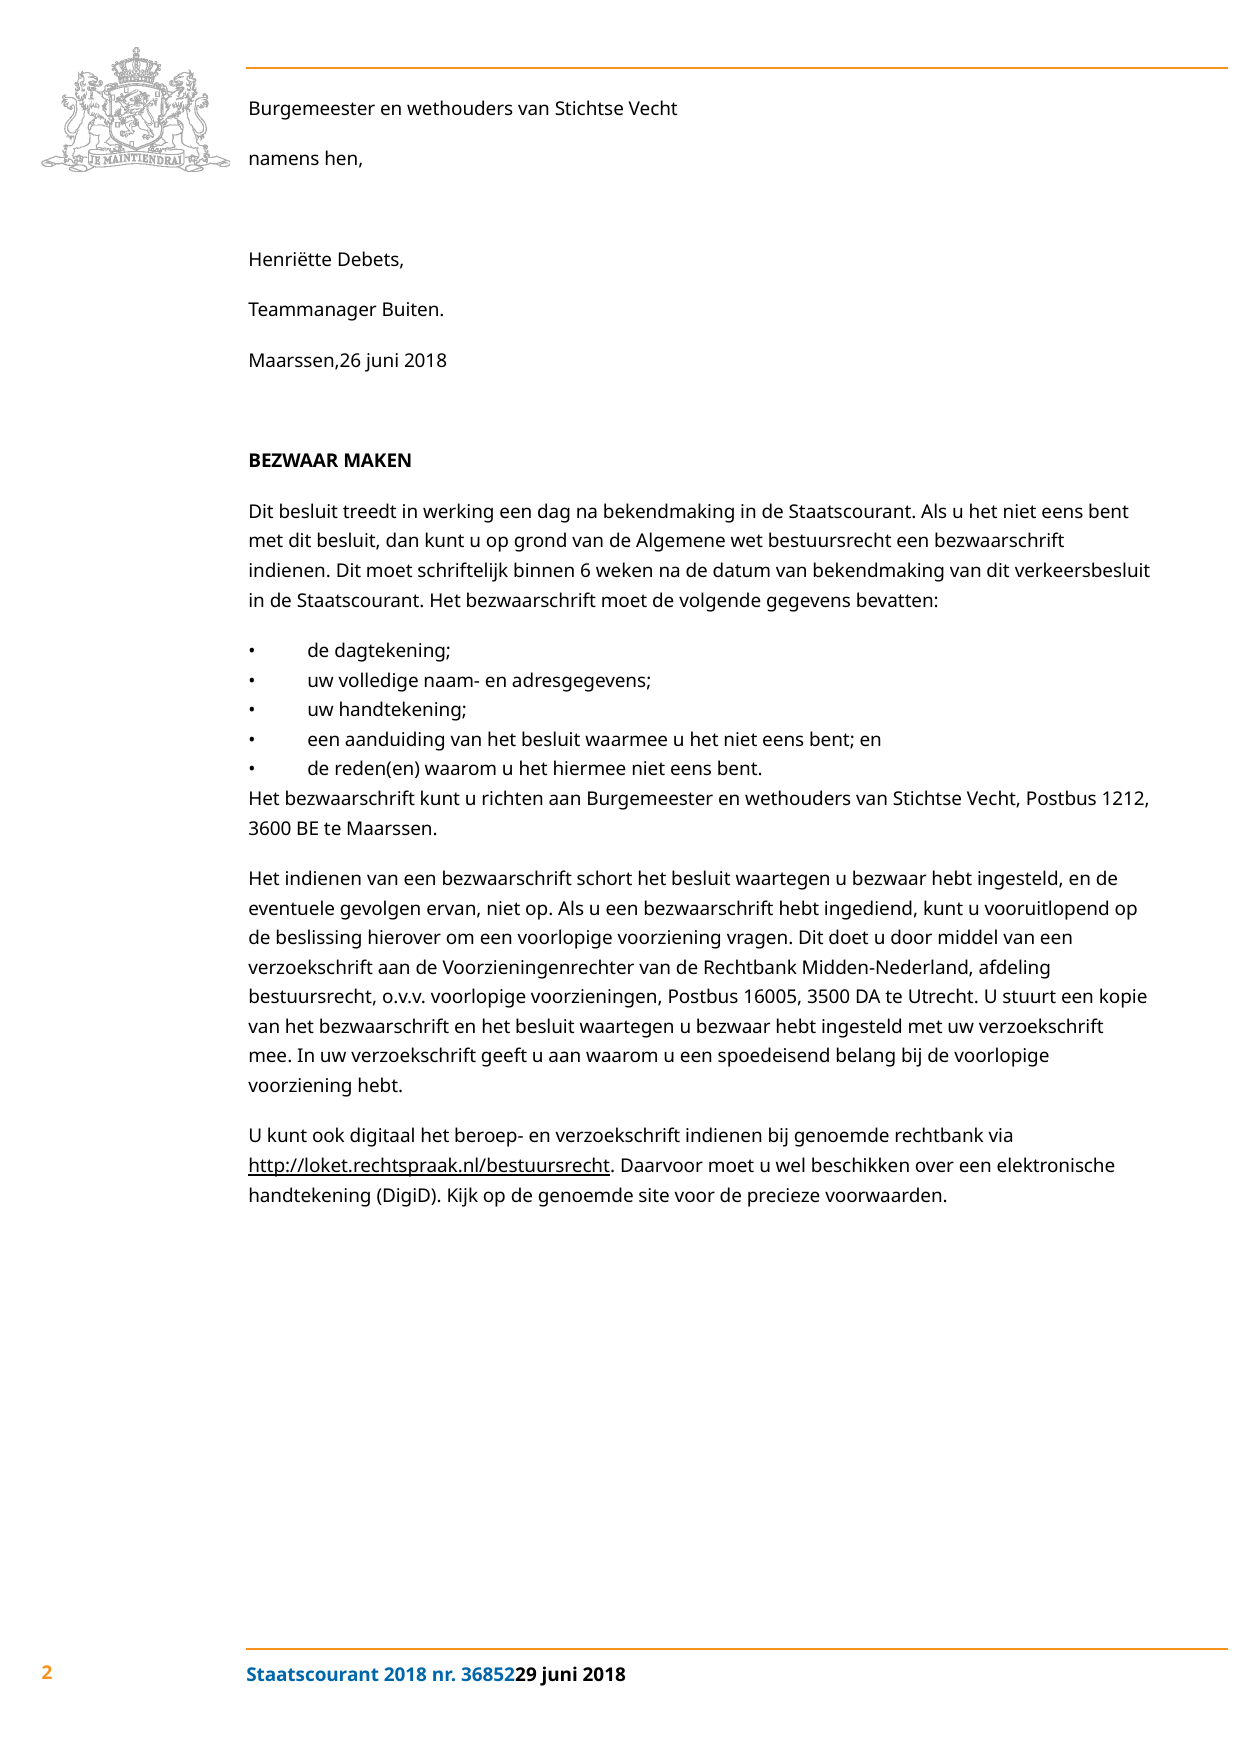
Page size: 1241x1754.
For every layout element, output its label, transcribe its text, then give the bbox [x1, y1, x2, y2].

text Maarssen,26 juni 2018 [248, 347, 1152, 373]
text Teammanager Buiten. [248, 296, 1152, 322]
text Burgemeester en wethouders van Stichtse Vecht [248, 95, 1152, 121]
list uw volledige naam- en adresgegevens; [248, 667, 1152, 693]
list een aanduiding van het besluit waarmee u het niet eens bent; en [248, 726, 1152, 752]
text Dit besluit treedt in werking een dag na bekendmaking in de Staatscourant. Als u het niet eens bent met dit besluit, dan kunt u op grond van de Algemene wet bestuursrecht een bezwaarschrift indienen. Dit moet schriftelijk binnen 6 weken na de datum van bekendmaking van dit verkeersbesluit in de Staatscourant. Het bezwaarschrift moet de volgende gegevens bevatten: [248, 498, 1152, 613]
text Het indienen van een bezwaarschrift schort het besluit waartegen u bezwaar hebt ingesteld, en de eventuele gevolgen ervan, niet op. Als u een bezwaarschrift hebt ingediend, kunt u vooruitlopend op de beslissing hierover om een voorlopige voorziening vragen. Dit doet u door middel van een verzoekschrift aan de Voorzieningenrechter van de Rechtbank Midden-Nederland, afdeling bestuursrecht, o.v.v. voorlopige voorzieningen, Postbus 16005, 3500 DA te Utrecht. U stuurt een kopie van het bezwaarschrift en het besluit waartegen u bezwaar hebt ingesteld met uw verzoekschrift mee. In uw verzoekschrift geeft u aan waarom u een spoedeisend belang bij de voorlopige voorziening hebt. [248, 865, 1152, 1098]
list uw handtekening; [248, 696, 1152, 722]
text Henriëtte Debets, [248, 246, 1152, 272]
text Het bezwaarschrift kunt u richten aan Burgemeester en wethouders van Stichtse Vecht, Postbus 1212, 3600 BE te Maarssen. [248, 785, 1152, 841]
list de dagtekening; [248, 637, 1152, 663]
text U kunt ook digitaal het beroep- en verzoekschrift indienen bij genoemde rechtbank via http://loket.rechtspraak.nl/bestuursrecht. Daarvoor moet u wel beschikken over een elektronische handtekening (DigiD). Kijk op de genoemde site voor de precieze voorwaarden. [248, 1123, 1152, 1208]
text namens hen, [248, 145, 1152, 171]
text BEZWAAR MAKEN [248, 448, 1152, 473]
picture [41, 47, 231, 172]
list de reden(en) waarom u het hiermee niet eens bent. [248, 756, 1152, 781]
